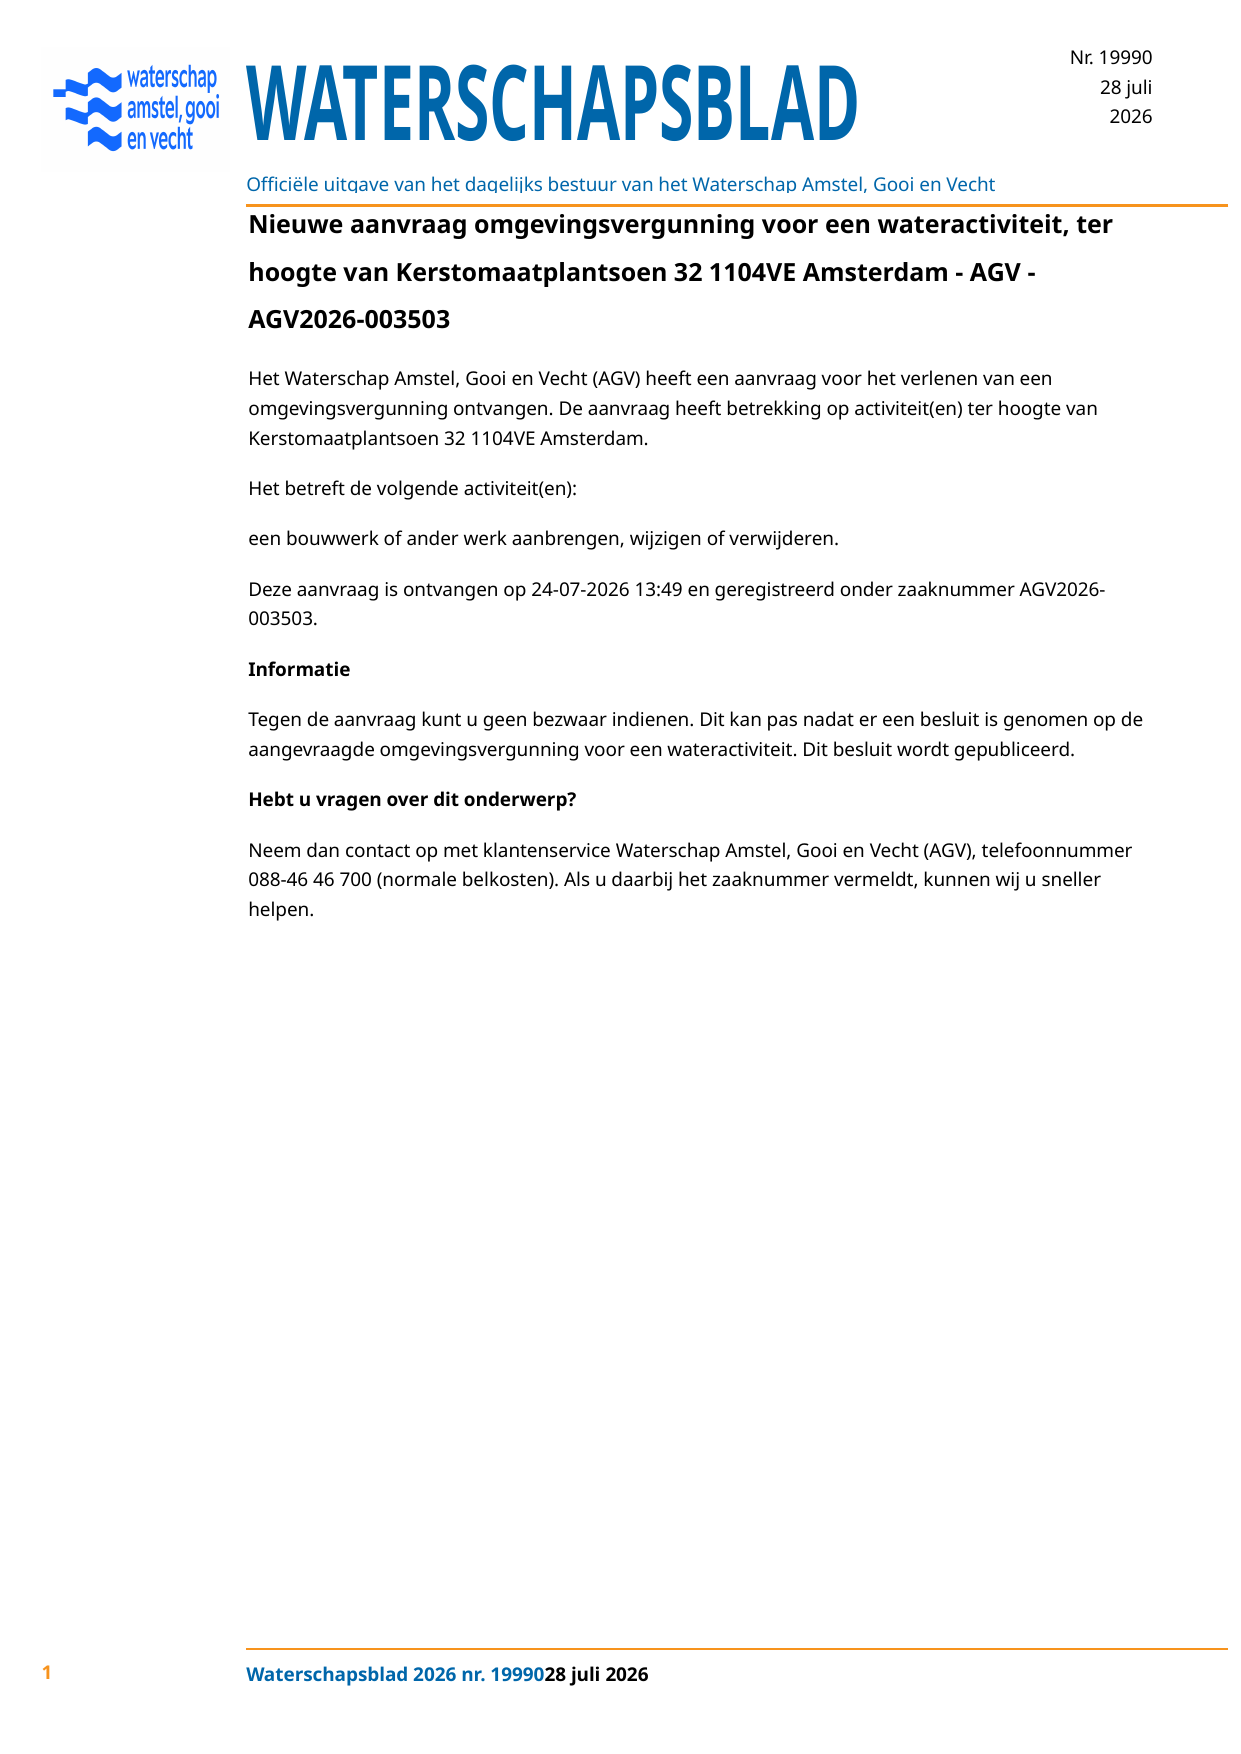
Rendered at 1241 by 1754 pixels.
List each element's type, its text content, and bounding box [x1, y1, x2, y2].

text Hebt u vragen over dit onderwerp? [248, 786, 1152, 812]
text Het betreft de volgende activiteit(en): [248, 475, 1152, 501]
text Tegen de aanvraag kunt u geen bezwaar indienen. Dit kan pas nadat er een besluit is genomen op de aangevraagde omgevingsvergunning voor een wateractiviteit. Dit besluit wordt gepubliceerd. [248, 706, 1152, 762]
text Neem dan contact op met klantenservice Waterschap Amstel, Gooi en Vecht (AGV), telefoonnummer 088-46 46 700 (normale belkosten). Als u daarbij het zaaknummer vermeldt, kunnen wij u sneller helpen. [248, 837, 1152, 922]
text een bouwwerk of ander werk aanbrengen, wijzigen of verwijderen. [248, 526, 1152, 551]
text Informatie [248, 656, 1152, 682]
text Het Waterschap Amstel, Gooi en Vecht (AGV) heeft een aanvraag voor het verlenen van een omgevingsvergunning ontvangen. De aanvraag heeft betrekking op activiteit(en) ter hoogte van Kerstomaatplantsoen 32 1104VE Amsterdam. [248, 366, 1152, 450]
text Deze aanvraag is ontvangen op 24-07-2026 13:49 en geregistreerd onder zaaknummer AGV2026-003503. [248, 576, 1152, 631]
text Nieuwe aanvraag omgevingsvergunning voor een wateractiviteit, ter hoogte van Kerstomaatplantsoen 32 1104VE Amsterdam - AGV - AGV2026-003503 [248, 207, 1152, 336]
picture [41, 47, 231, 172]
